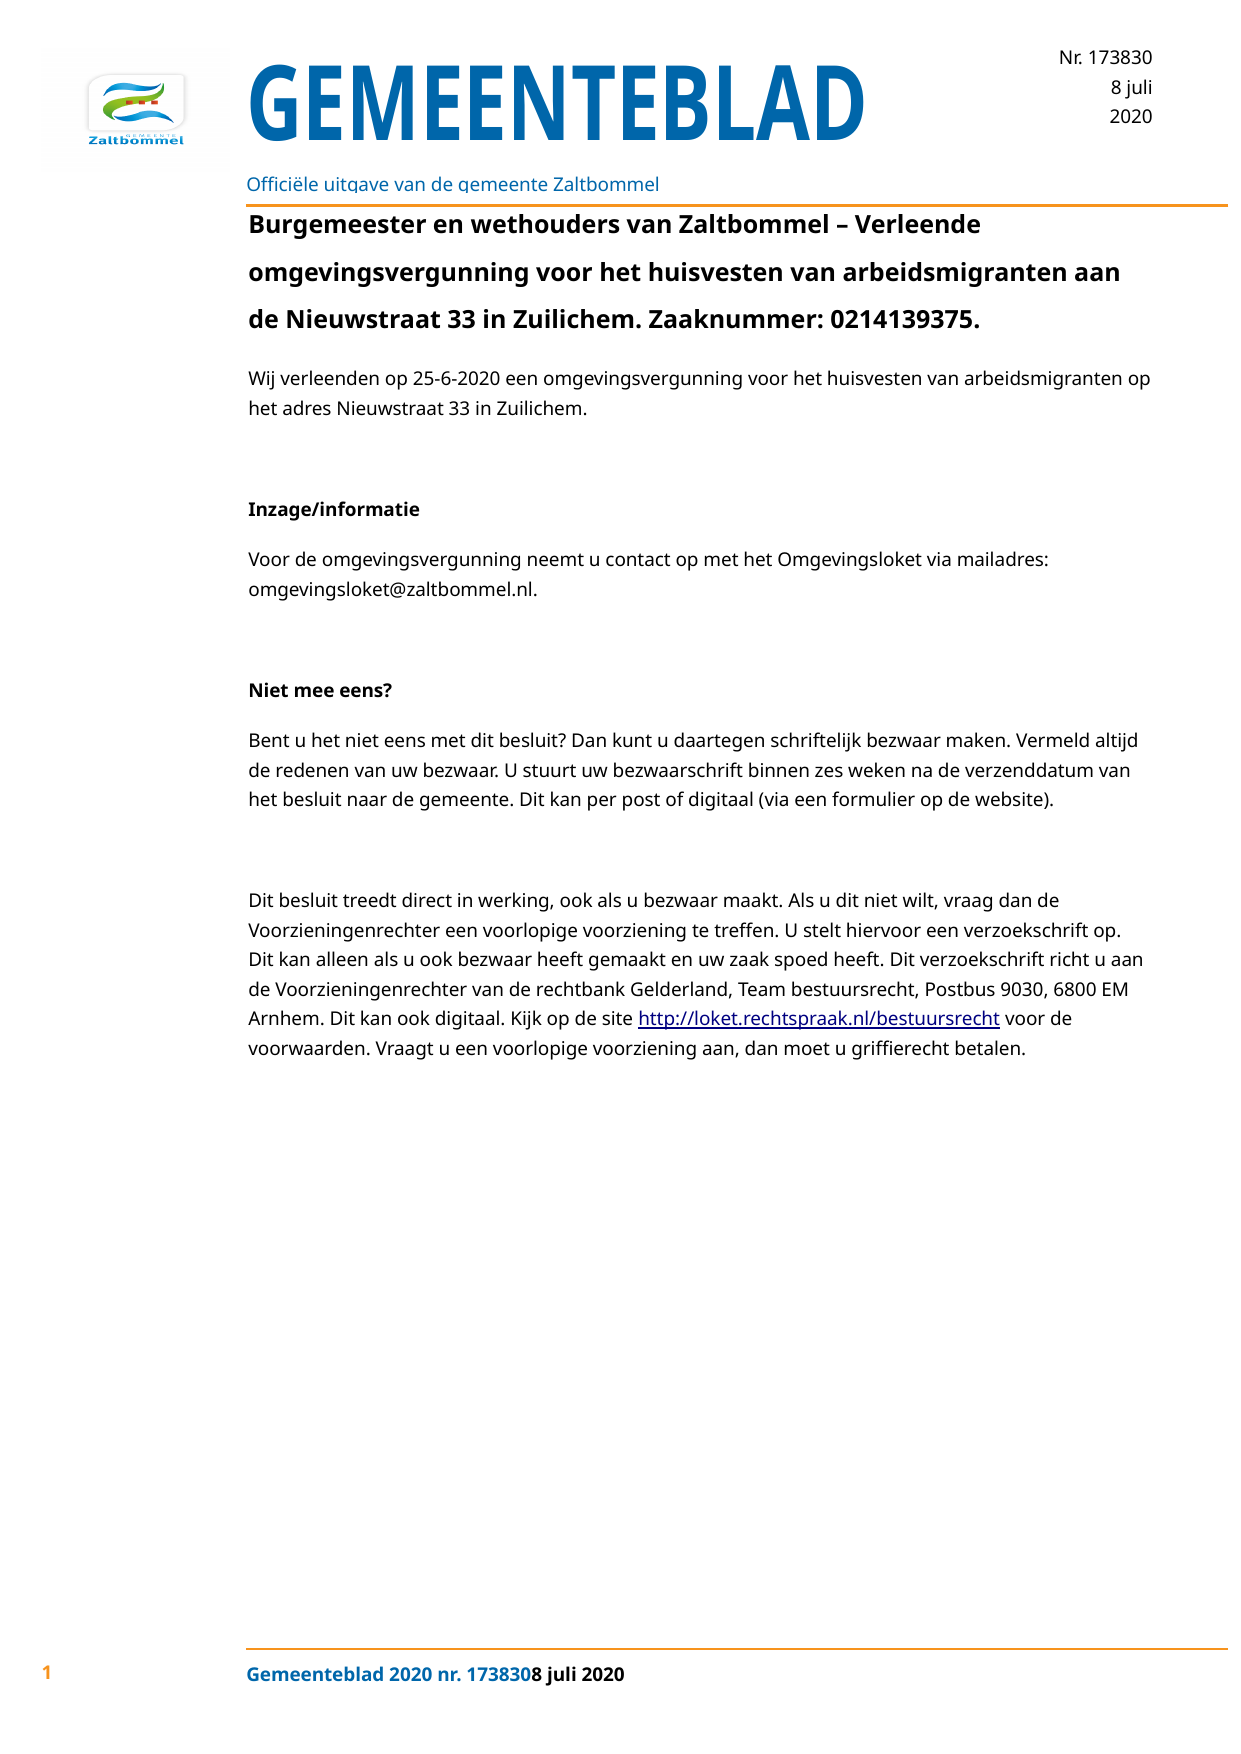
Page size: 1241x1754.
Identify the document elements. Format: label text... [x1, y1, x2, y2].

text Voor de omgevingsvergunning neemt u contact op met het Omgevingsloket via mailadres: omgevingsloket@zaltbommel.nl. [248, 546, 1152, 602]
text Dit besluit treedt direct in werking, ook als u bezwaar maakt. Als u dit niet wilt, vraag dan de Voorzieningenrechter een voorlopige voorziening te treffen. U stelt hiervoor een verzoekschrift op. Dit kan alleen als u ook bezwaar heeft gemaakt en uw zaak spoed heeft. Dit verzoekschrift richt u aan de Voorzieningenrechter van de rechtbank Gelderland, Team bestuursrecht, Postbus 9030, 6800 EM Arnhem. Dit kan ook digitaal. Kijk op de site http://loket.rechtspraak.nl/bestuursrecht voor de voorwaarden. Vraagt u een voorlopige voorziening aan, dan moet u griffierecht betalen. [248, 887, 1152, 1061]
text Wij verleenden op 25-6-2020 een omgevingsvergunning voor het huisvesten van arbeidsmigranten op het adres Nieuwstraat 33 in Zuilichem. [248, 366, 1152, 421]
text Burgemeester en wethouders van Zaltbommel – Verleende omgevingsvergunning voor het huisvesten van arbeidsmigranten aan de Nieuwstraat 33 in Zuilichem. Zaaknummer: 0214139375. [248, 207, 1152, 336]
text Bent u het niet eens met dit besluit? Dan kunt u daartegen schriftelijk bezwaar maken. Vermeld altijd de redenen van uw bezwaar. U stuurt uw bezwaarschrift binnen zes weken na de verzenddatum van het besluit naar de gemeente. Dit kan per post of digitaal (via een formulier op de website). [248, 727, 1152, 812]
picture [41, 47, 231, 172]
text Niet mee eens? [248, 677, 1152, 702]
text Inzage/informatie [248, 496, 1152, 522]
